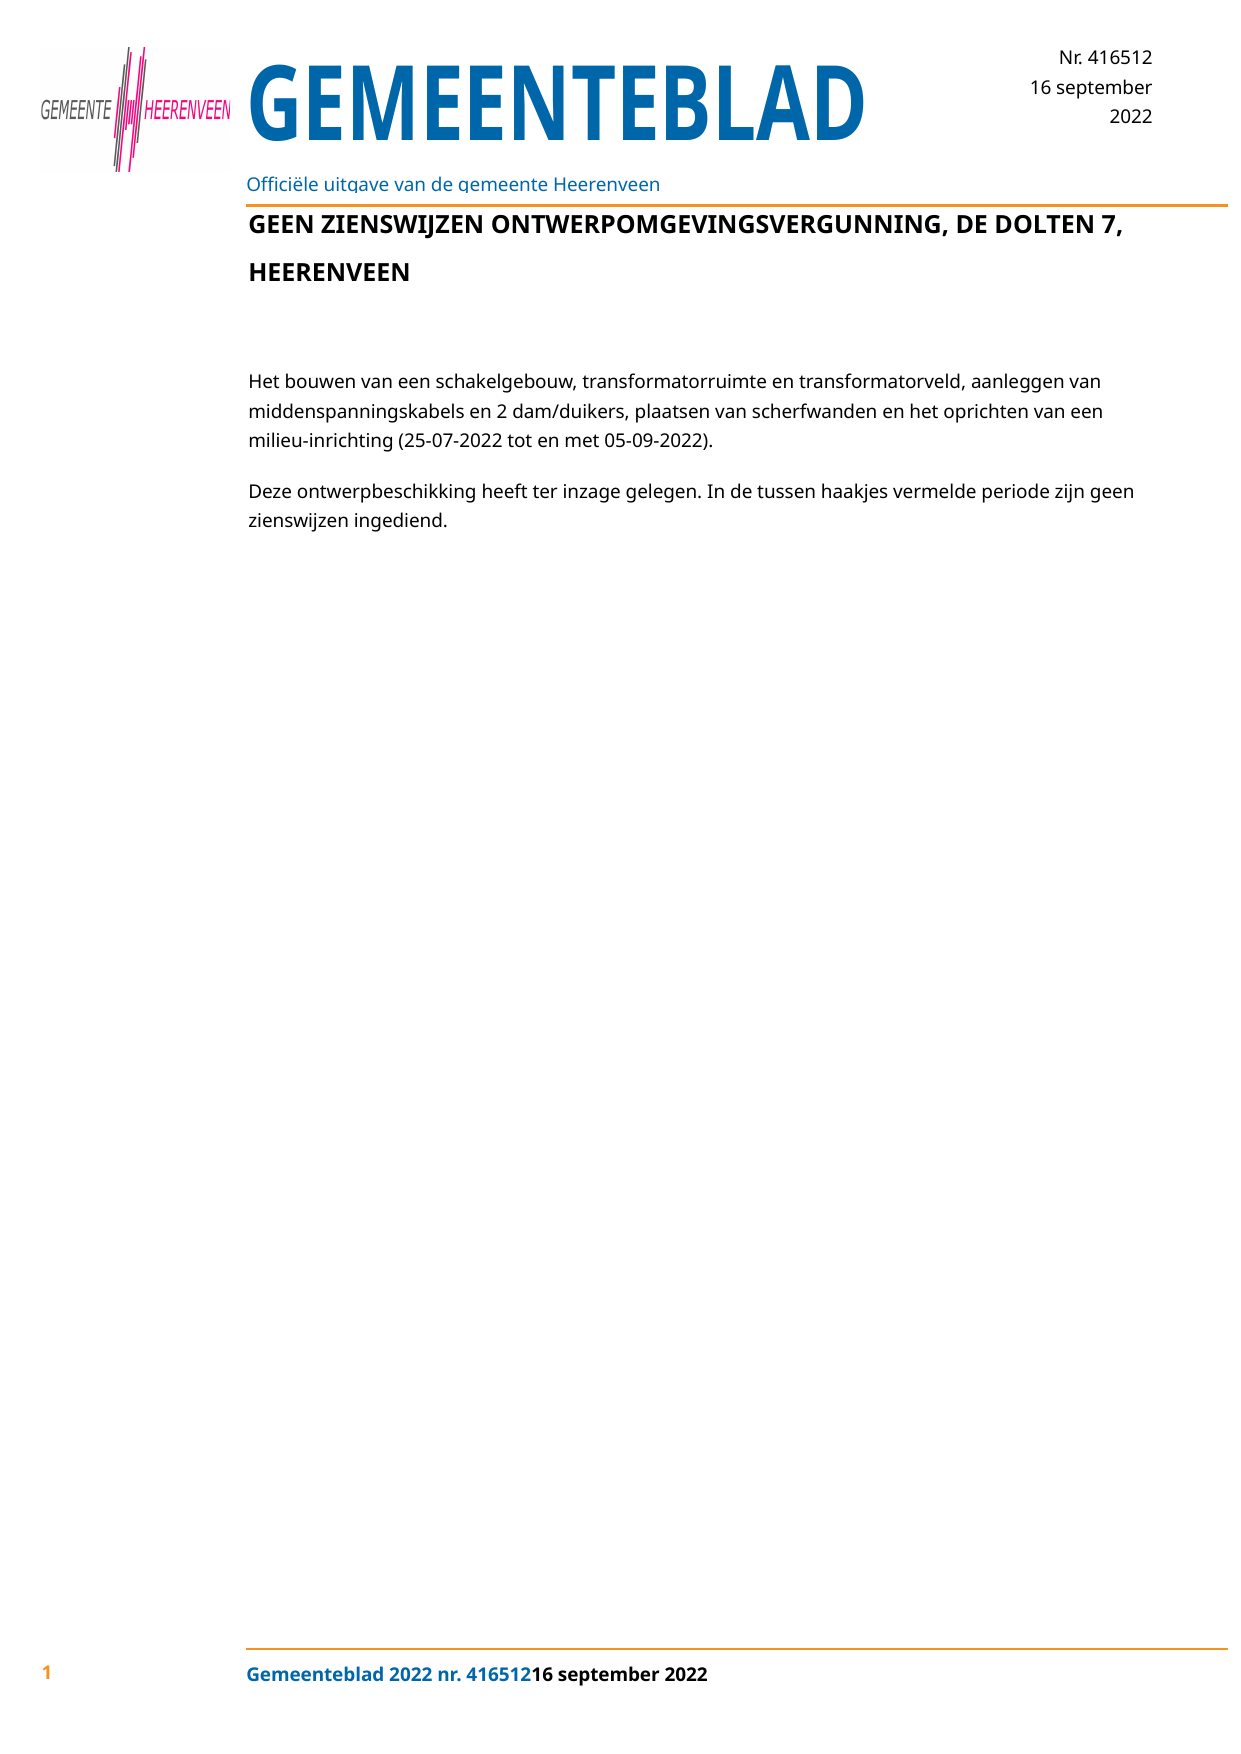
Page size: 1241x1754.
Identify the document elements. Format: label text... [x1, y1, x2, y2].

text Het bouwen van een schakelgebouw, transformatorruimte en transformatorveld, aanleggen van middenspanningskabels en 2 dam/duikers, plaatsen van scherfwanden en het oprichten van een milieu-inrichting (25-07-2022 tot en met 05-09-2022). [248, 368, 1152, 453]
text Deze ontwerpbeschikking heeft ter inzage gelegen. In de tussen haakjes vermelde periode zijn geen zienswijzen ingediend. [248, 478, 1152, 533]
text GEEN ZIENSWIJZEN ONTWERPOMGEVINGSVERGUNNING, DE DOLTEN 7, HEERENVEEN [248, 207, 1152, 288]
picture [41, 47, 231, 172]
